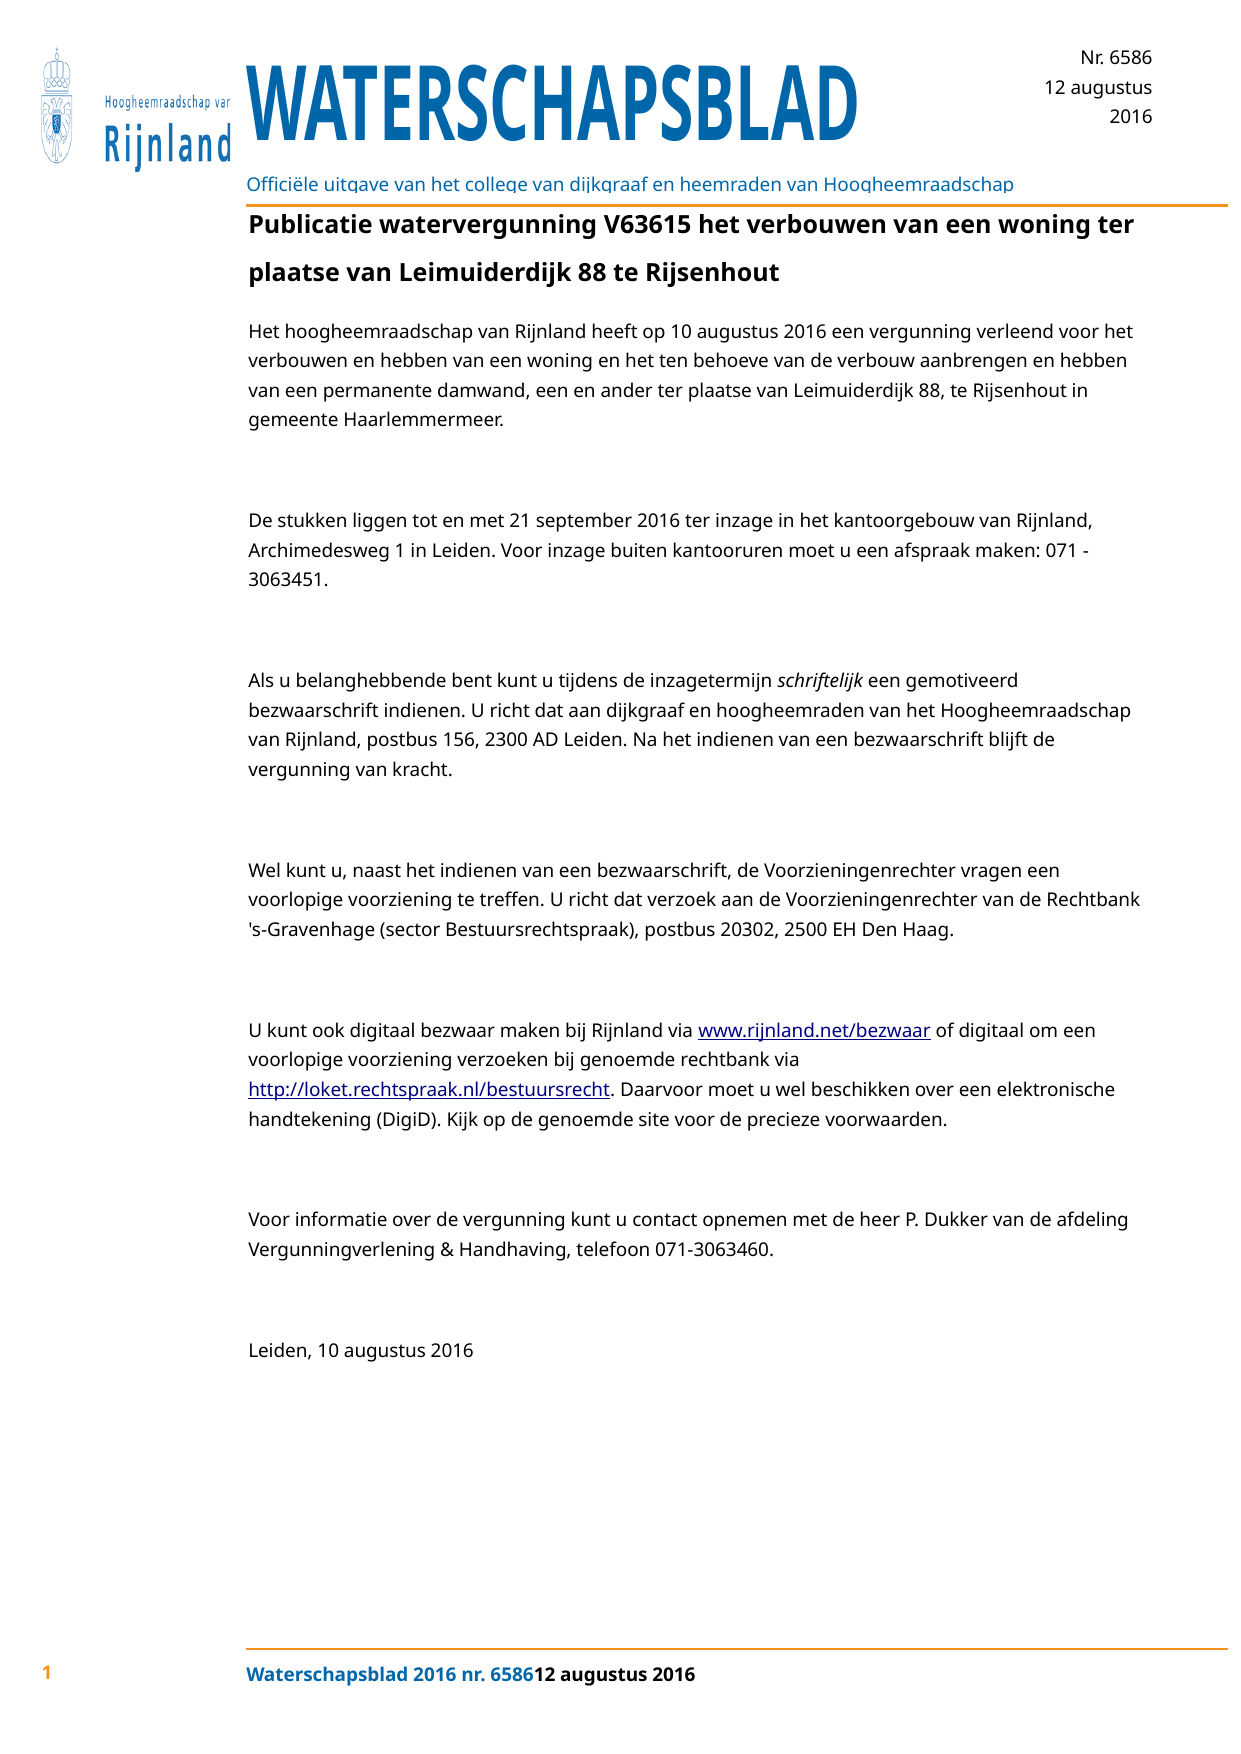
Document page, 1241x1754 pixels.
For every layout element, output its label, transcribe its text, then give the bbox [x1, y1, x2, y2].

text De stukken liggen tot en met 21 september 2016 ter inzage in het kantoorgebouw van Rijnland, Archimedesweg 1 in Leiden. Voor inzage buiten kantooruren moet u een afspraak maken: 071 - 3063451. [248, 507, 1152, 592]
text U kunt ook digitaal bezwaar maken bij Rijnland via www.rijnland.net/bezwaar of digitaal om een voorlopige voorziening verzoeken bij genoemde rechtbank via http://loket.rechtspraak.nl/bestuursrecht. Daarvoor moet u wel beschikken over een elektronische handtekening (DigiD). Kijk op de genoemde site voor de precieze voorwaarden. [248, 1017, 1152, 1132]
text Voor informatie over de vergunning kunt u contact opnemen met de heer P. Dukker van de afdeling Vergunningverlening & Handhaving, telefoon 071-3063460. [248, 1207, 1152, 1262]
picture [41, 47, 231, 172]
text Het hoogheemraadschap van Rijnland heeft op 10 augustus 2016 een vergunning verleend voor het verbouwen en hebben van een woning en het ten behoeve van de verbouw aanbrengen en hebben van een permanente damwand, een en ander ter plaatse van Leimuiderdijk 88, te Rijsenhout in gemeente Haarlemmermeer. [248, 318, 1152, 432]
text Leiden, 10 augustus 2016 [248, 1337, 1152, 1363]
text Publicatie watervergunning V63615 het verbouwen van een woning ter plaatse van Leimuiderdijk 88 te Rijsenhout [248, 207, 1152, 288]
text Als u belanghebbende bent kunt u tijdens de inzagetermijn schriftelijk een gemotiveerd bezwaarschrift indienen. U richt dat aan dijkgraaf en hoogheemraden van het Hoogheemraadschap van Rijnland, postbus 156, 2300 AD Leiden. Na het indienen van een bezwaarschrift blijft de vergunning van kracht. [248, 667, 1152, 782]
text Wel kunt u, naast het indienen van een bezwaarschrift, de Voorzieningenrechter vragen een voorlopige voorziening te treffen. U richt dat verzoek aan de Voorzieningenrechter van de Rechtbank 's-Gravenhage (sector Bestuursrechtspraak), postbus 20302, 2500 EH Den Haag. [248, 857, 1152, 942]
